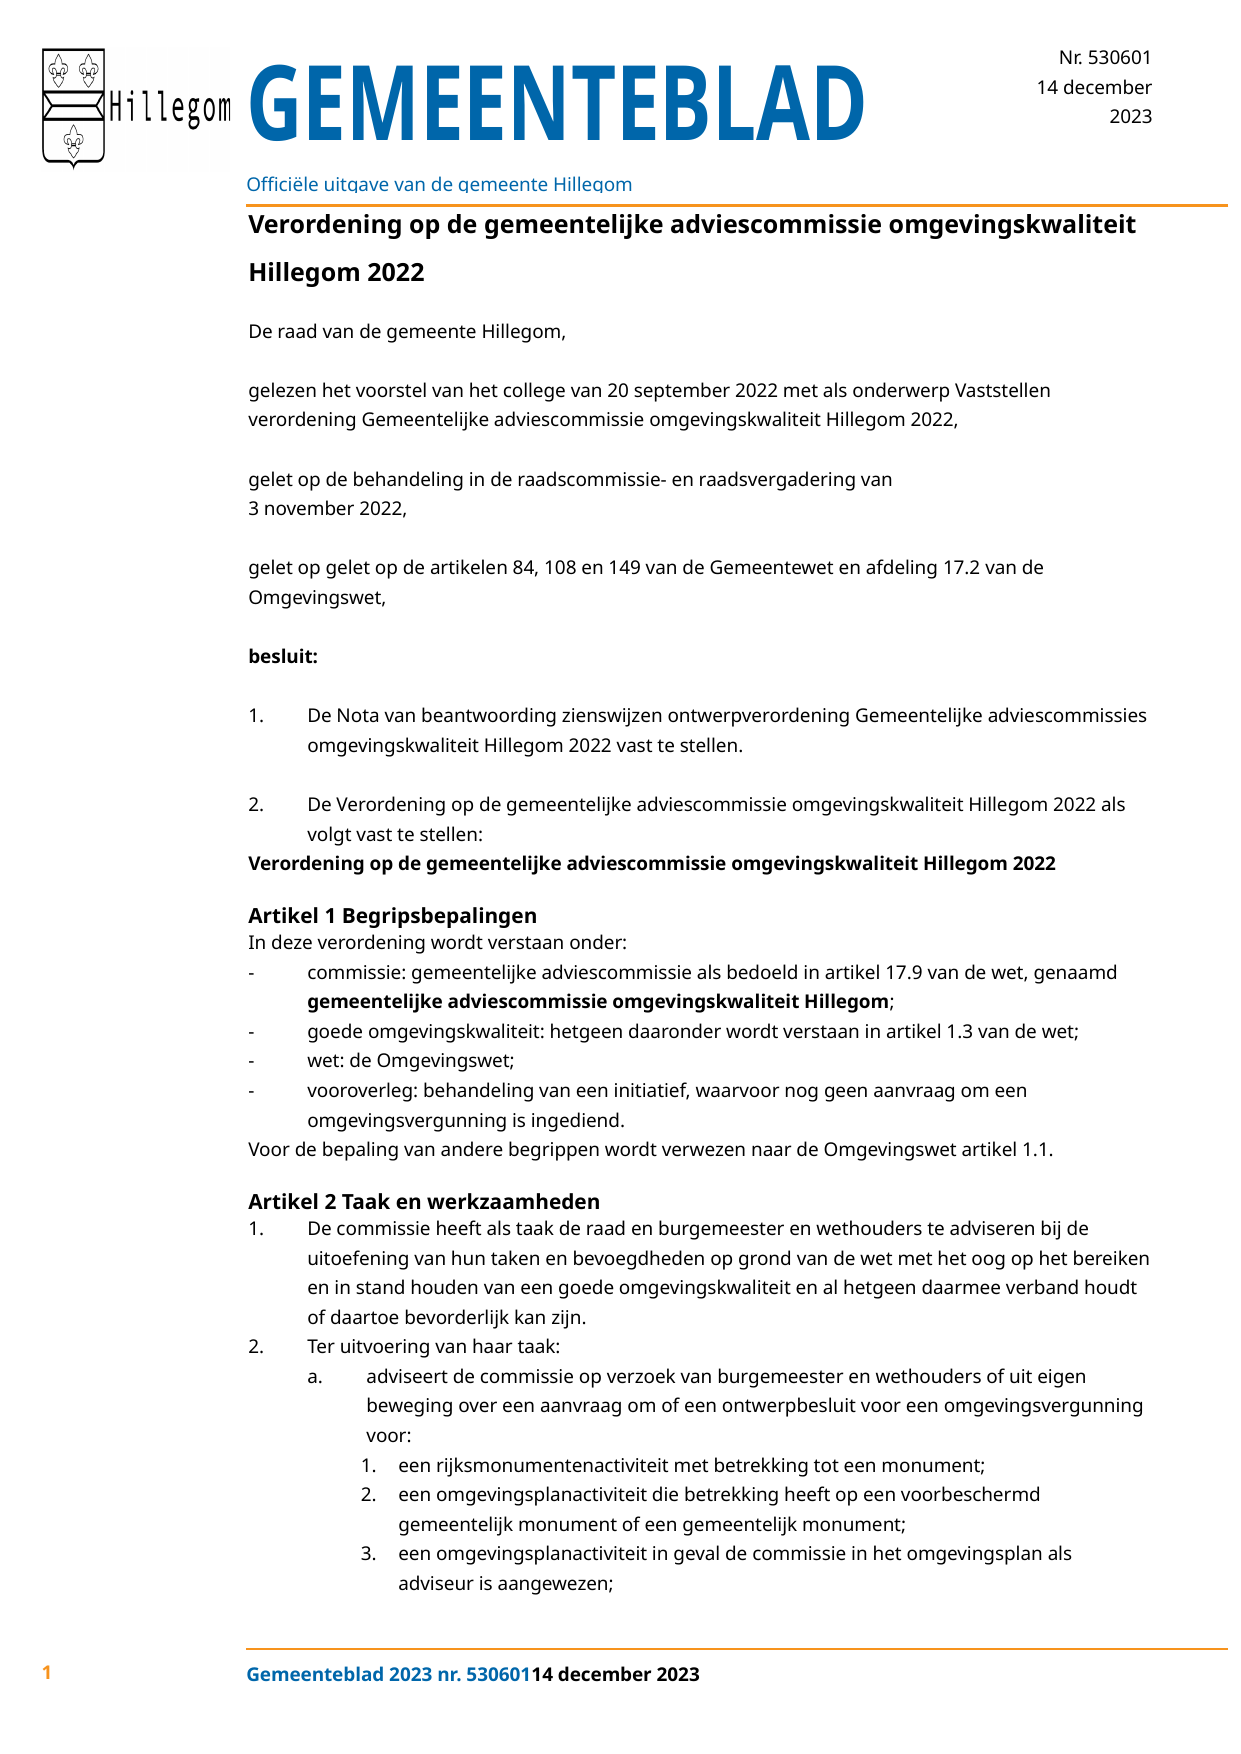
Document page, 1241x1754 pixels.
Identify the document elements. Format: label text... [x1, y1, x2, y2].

text 3 november 2022, [248, 495, 1152, 521]
list vooroverleg: behandeling van een initiatief, waarvoor nog geen aanvraag om een omgevingsvergunning is ingediend. [248, 1077, 1152, 1132]
list een omgevingsplanactiviteit in geval de commissie in het omgevingsplan als adviseur is aangewezen; [361, 1541, 1152, 1596]
list Ter uitvoering van haar taak: [248, 1333, 1152, 1359]
text Artikel 1 Begripsbepalingen [248, 901, 1152, 929]
text De raad van de gemeente Hillegom, [248, 318, 1152, 344]
text Artikel 2 Taak en werkzaamheden [248, 1187, 1152, 1215]
text Verordening op de gemeentelijke adviescommissie omgevingskwaliteit Hillegom 2022 [248, 207, 1152, 288]
list adviseert de commissie op verzoek van burgemeester en wethouders of uit eigen beweging over een aanvraag om of een ontwerpbesluit voor een omgevingsvergunning voor: [307, 1363, 1152, 1448]
list goede omgevingskwaliteit: hetgeen daaronder wordt verstaan in artikel 1.3 van de wet; [248, 1018, 1152, 1044]
text besluit: [248, 643, 1152, 669]
text Verordening op de gemeentelijke adviescommissie omgevingskwaliteit Hillegom 2022 [248, 850, 1152, 876]
picture [41, 47, 231, 172]
text gelezen het voorstel van het college van 20 september 2022 met als onderwerp Vaststellen verordening Gemeentelijke adviescommissie omgevingskwaliteit Hillegom 2022, [248, 377, 1152, 432]
list een omgevingsplanactiviteit die betrekking heeft op een voorbeschermd gemeentelijk monument of een gemeentelijk monument; [361, 1481, 1152, 1537]
list De Verordening op de gemeentelijke adviescommissie omgevingskwaliteit Hillegom 2022 als volgt vast te stellen: [248, 791, 1152, 847]
list De commissie heeft als taak de raad en burgemeester en wethouders te adviseren bij de uitoefening van hun taken en bevoegdheden op grond van de wet met het oog op het bereiken en in stand houden van een goede omgevingskwaliteit en al hetgeen daarmee verband houdt of daartoe bevorderlijk kan zijn. [248, 1215, 1152, 1330]
text Voor de bepaling van andere begrippen wordt verwezen naar de Omgevingswet artikel 1.1. [248, 1136, 1152, 1162]
text gelet op gelet op de artikelen 84, 108 en 149 van de Gemeentewet en afdeling 17.2 van de Omgevingswet, [248, 554, 1152, 610]
list wet: de Omgevingswet; [248, 1048, 1152, 1073]
list commissie: gemeentelijke adviescommissie als bedoeld in artikel 17.9 van de wet, genaamd gemeentelijke adviescommissie omgevingskwaliteit Hillegom; [248, 959, 1152, 1014]
text In deze verordening wordt verstaan onder: [248, 929, 1152, 955]
text gelet op de behandeling in de raadscommissie- en raadsvergadering van [248, 466, 1152, 492]
list De Nota van beantwoording zienswijzen ontwerpverordening Gemeentelijke adviescommissies omgevingskwaliteit Hillegom 2022 vast te stellen. [248, 702, 1152, 758]
list een rijksmonumentenactiviteit met betrekking tot een monument; [361, 1452, 1152, 1478]
